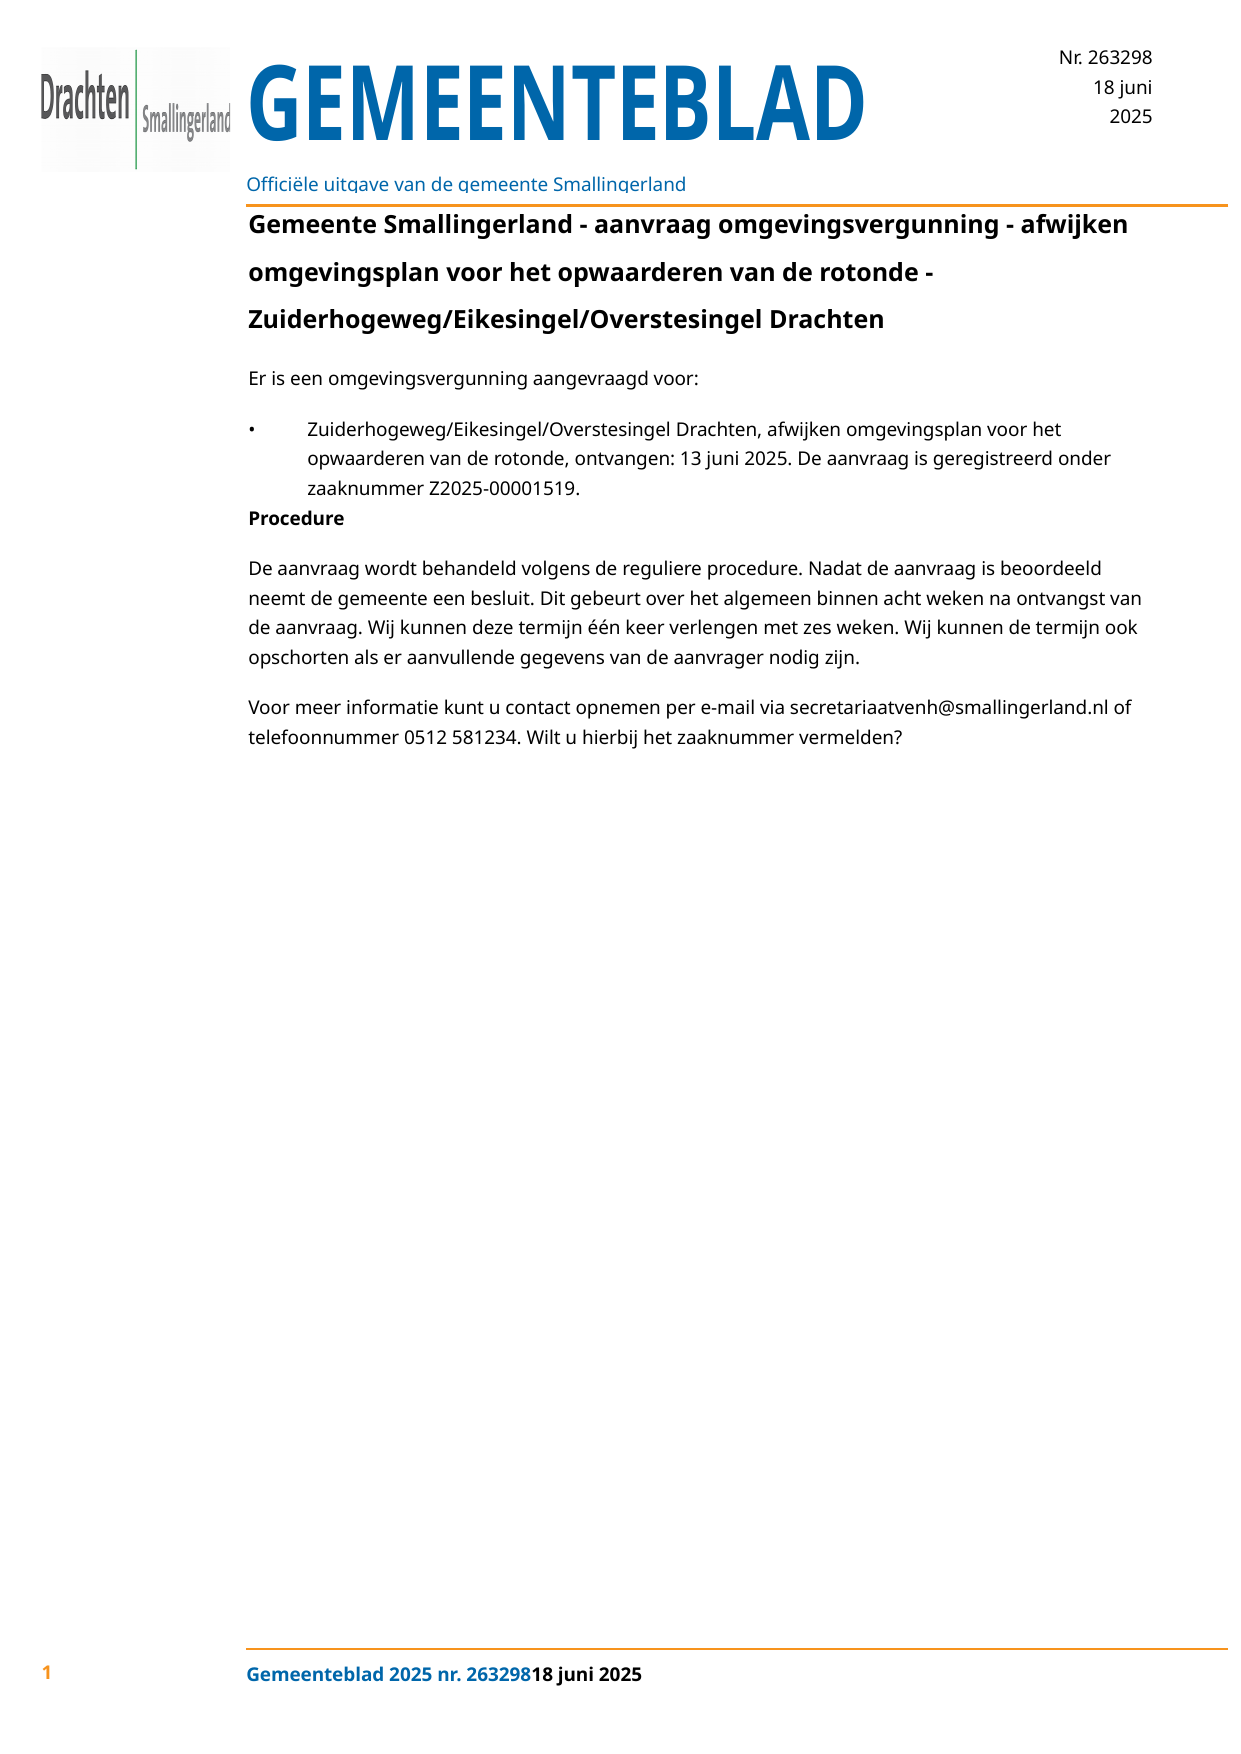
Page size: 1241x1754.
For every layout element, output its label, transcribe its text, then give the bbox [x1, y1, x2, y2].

list Zuiderhogeweg/Eikesingel/Overstesingel Drachten, afwijken omgevingsplan voor het opwaarderen van de rotonde, ontvangen: 13 juni 2025. De aanvraag is geregistreerd onder zaaknummer Z2025-00001519. [248, 416, 1152, 501]
text De aanvraag wordt behandeld volgens de reguliere procedure. Nadat de aanvraag is beoordeeld neemt de gemeente een besluit. Dit gebeurt over het algemeen binnen acht weken na ontvangst van de aanvraag. Wij kunnen deze termijn één keer verlengen met zes weken. Wij kunnen de termijn ook opschorten als er aanvullende gegevens van de aanvrager nodig zijn. [248, 555, 1152, 669]
text Er is een omgevingsvergunning aangevraagd voor: [248, 366, 1152, 391]
text Voor meer informatie kunt u contact opnemen per e-mail via secretariaatvenh@smallingerland.nl of telefoonnummer 0512 581234. Wilt u hierbij het zaaknummer vermelden? [248, 694, 1152, 749]
text Gemeente Smallingerland - aanvraag omgevingsvergunning - afwijken omgevingsplan voor het opwaarderen van de rotonde - Zuiderhogeweg/Eikesingel/Overstesingel Drachten [248, 207, 1152, 336]
text Procedure [248, 505, 1152, 530]
picture [41, 47, 231, 172]
